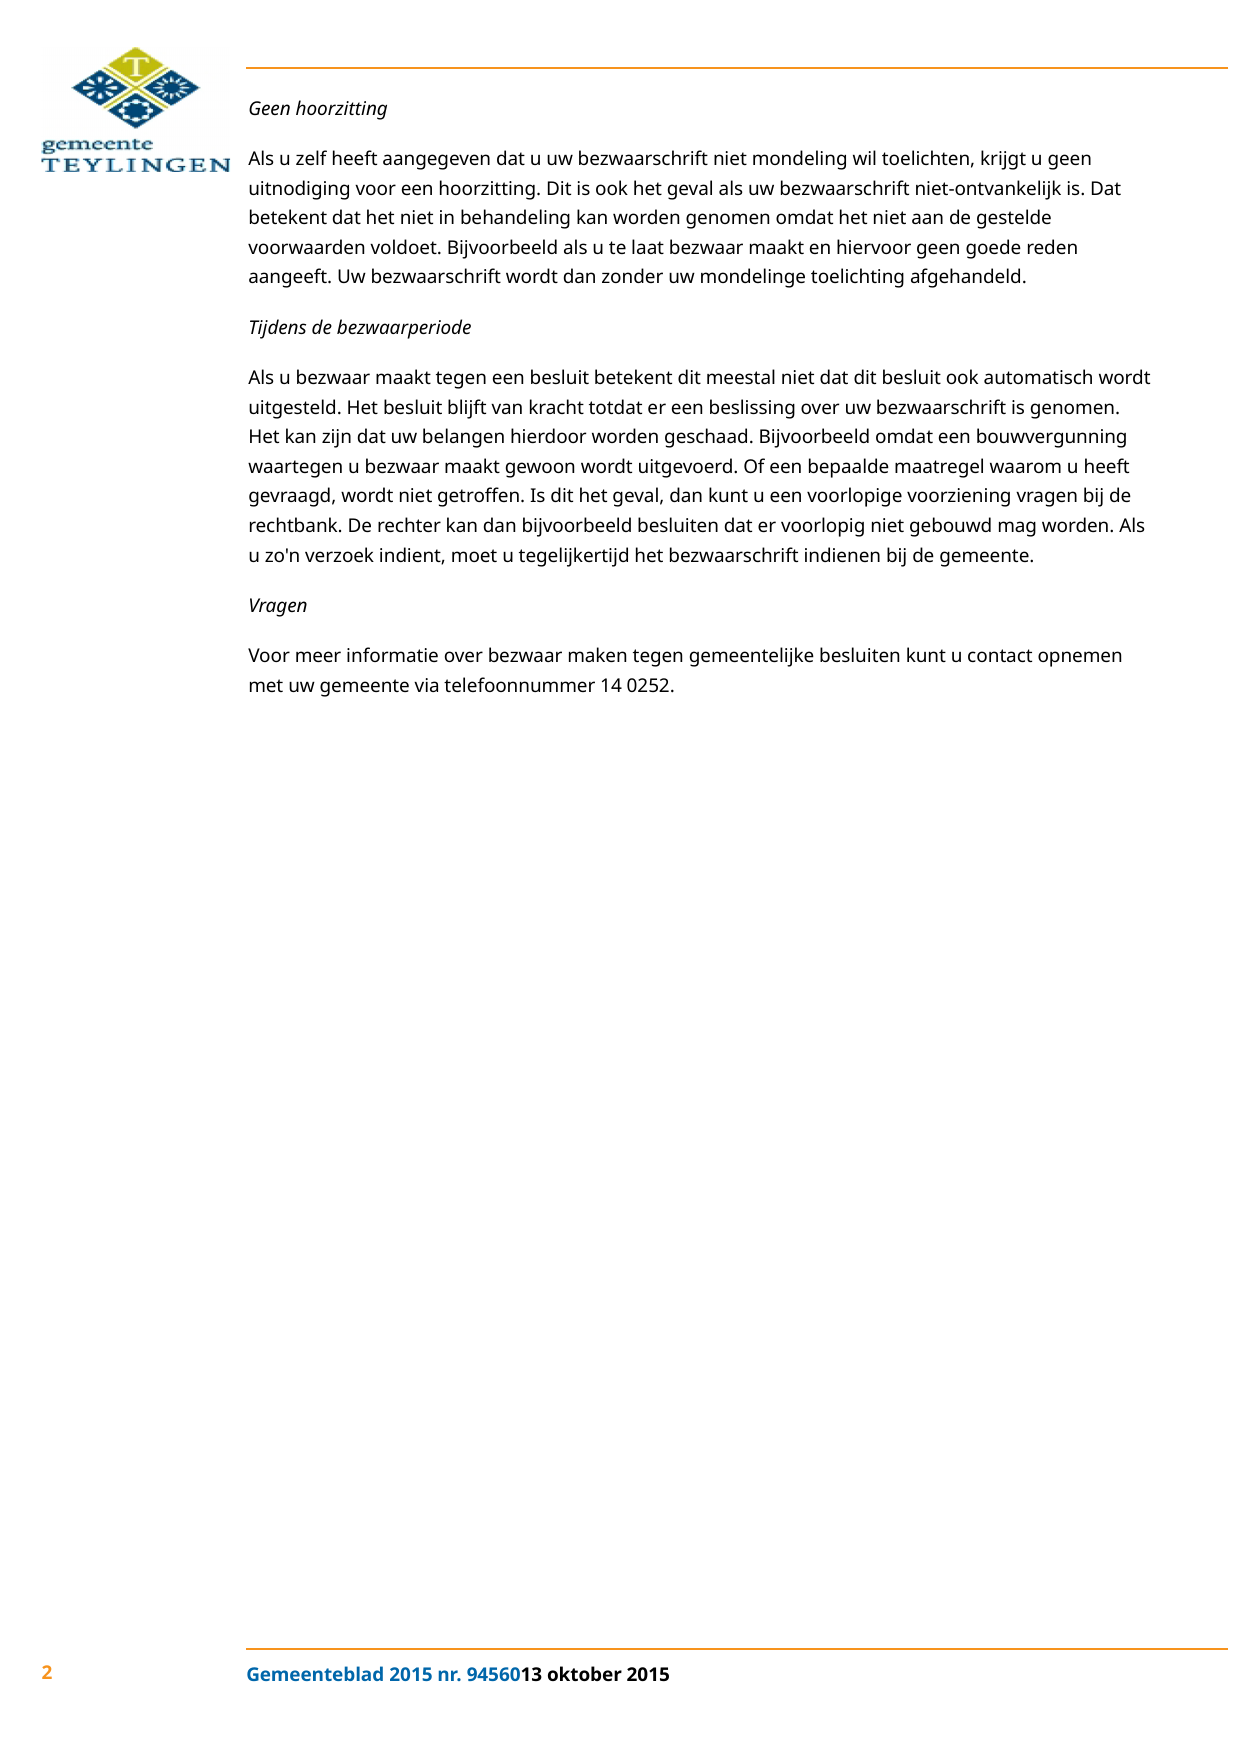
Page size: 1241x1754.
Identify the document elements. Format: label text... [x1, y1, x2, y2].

text Geen hoorzitting [248, 95, 1152, 121]
text Als u bezwaar maakt tegen een besluit betekent dit meestal niet dat dit besluit ook automatisch wordt uitgesteld. Het besluit blijft van kracht totdat er een beslissing over uw bezwaarschrift is genomen. Het kan zijn dat uw belangen hierdoor worden geschaad. Bijvoorbeeld omdat een bouwvergunning waartegen u bezwaar maakt gewoon wordt uitgevoerd. Of een bepaalde maatregel waarom u heeft gevraagd, wordt niet getroffen. Is dit het geval, dan kunt u een voorlopige voorziening vragen bij de rechtbank. De rechter kan dan bijvoorbeeld besluiten dat er voorlopig niet gebouwd mag worden. Als u zo'n verzoek indient, moet u tegelijkertijd het bezwaarschrift indienen bij de gemeente. [248, 364, 1152, 568]
picture [41, 47, 231, 172]
text Vragen [248, 592, 1152, 618]
text Voor meer informatie over bezwaar maken tegen gemeentelijke besluiten kunt u contact opnemen met uw gemeente via telefoonnummer 14 0252. [248, 643, 1152, 698]
text Tijdens de bezwaarperiode [248, 314, 1152, 340]
text Als u zelf heeft aangegeven dat u uw bezwaarschrift niet mondeling wil toelichten, krijgt u geen uitnodiging voor een hoorzitting. Dit is ook het geval als uw bezwaarschrift niet-ontvankelijk is. Dat betekent dat het niet in behandeling kan worden genomen omdat het niet aan de gestelde voorwaarden voldoet. Bijvoorbeeld als u te laat bezwaar maakt en hiervoor geen goede reden aangeeft. Uw bezwaarschrift wordt dan zonder uw mondelinge toelichting afgehandeld. [248, 145, 1152, 289]
